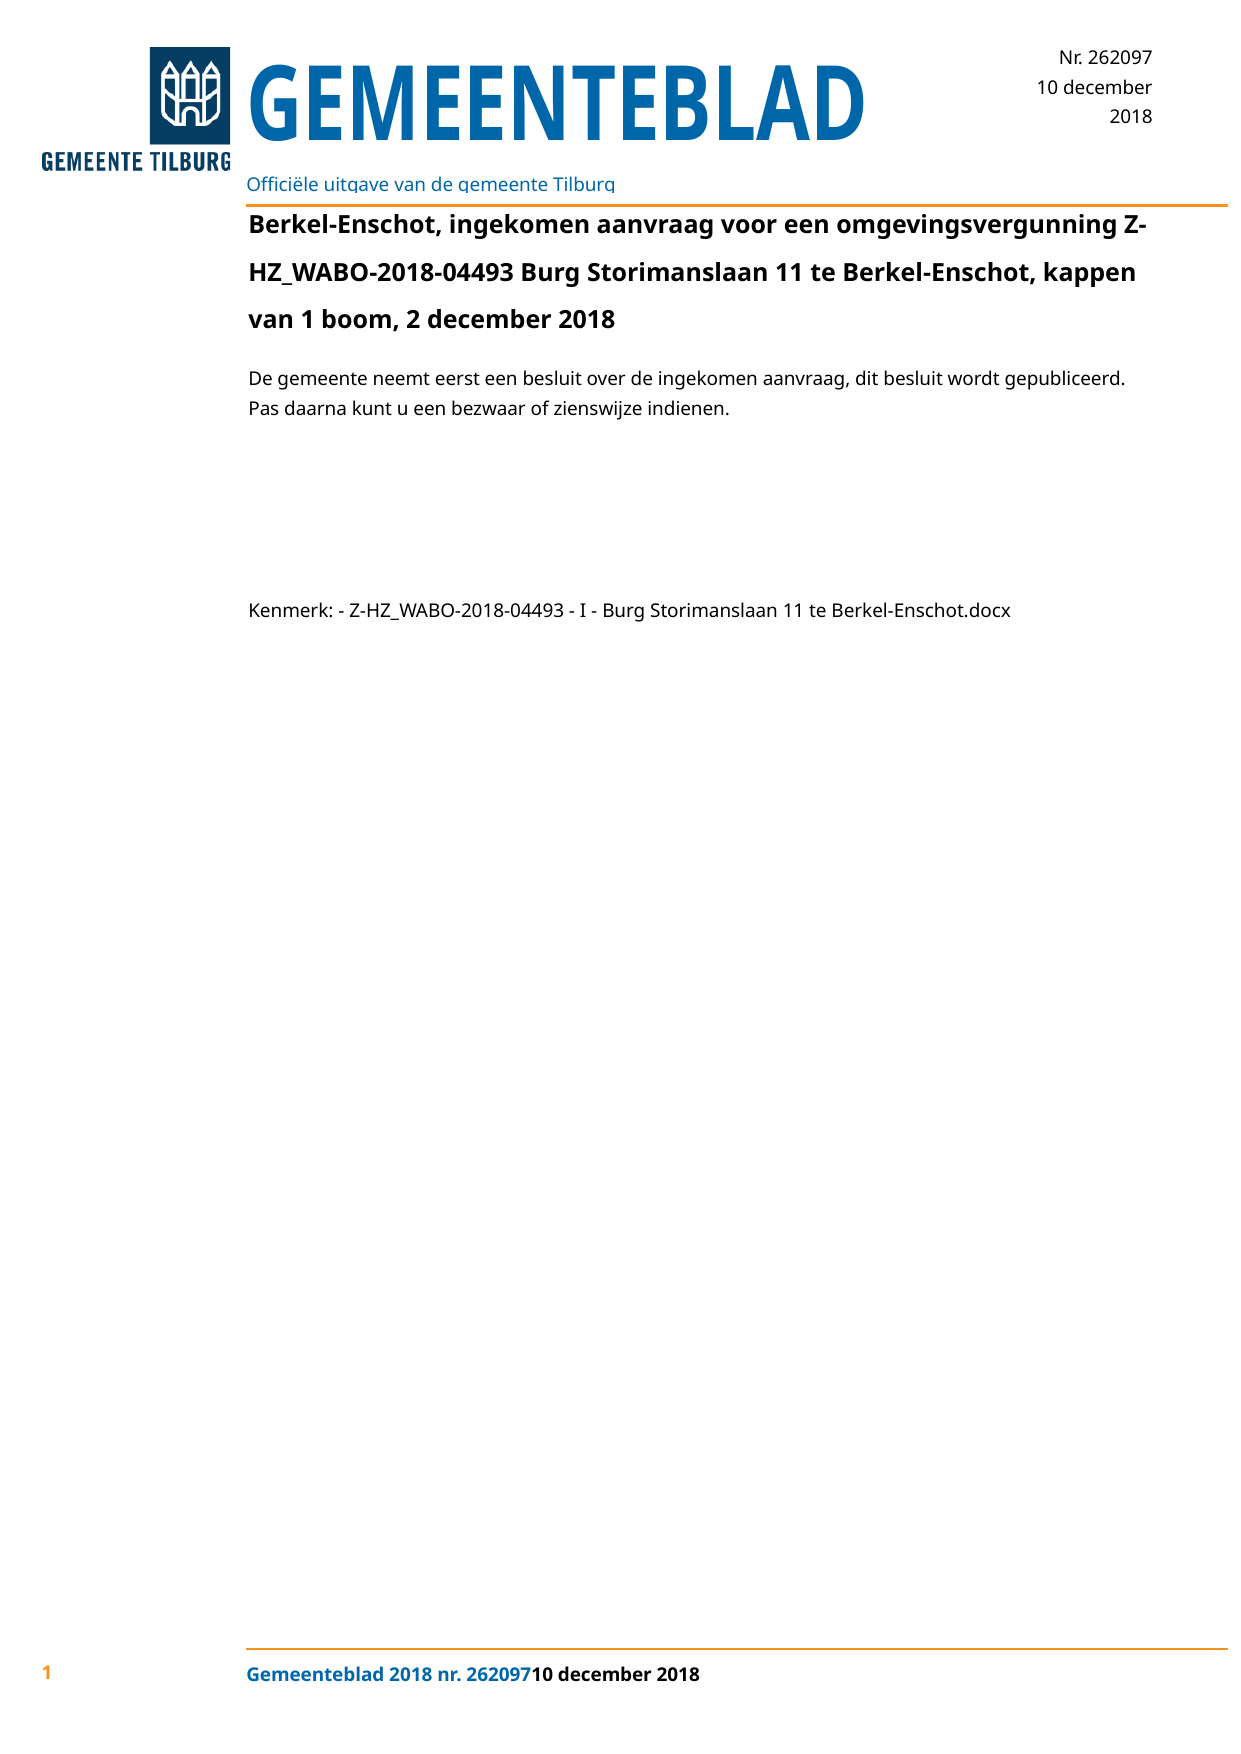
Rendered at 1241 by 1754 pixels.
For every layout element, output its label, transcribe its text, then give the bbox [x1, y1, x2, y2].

text Kenmerk: - Z-HZ_WABO-2018-04493 - I - Burg Storimanslaan 11 te Berkel-Enschot.docx [248, 597, 1152, 622]
picture [41, 47, 231, 172]
text Berkel-Enschot, ingekomen aanvraag voor een omgevingsvergunning Z-HZ_WABO-2018-04493 Burg Storimanslaan 11 te Berkel-Enschot, kappen van 1 boom, 2 december 2018 [248, 207, 1152, 336]
text De gemeente neemt eerst een besluit over de ingekomen aanvraag, dit besluit wordt gepubliceerd. Pas daarna kunt u een bezwaar of zienswijze indienen. [248, 366, 1152, 421]
